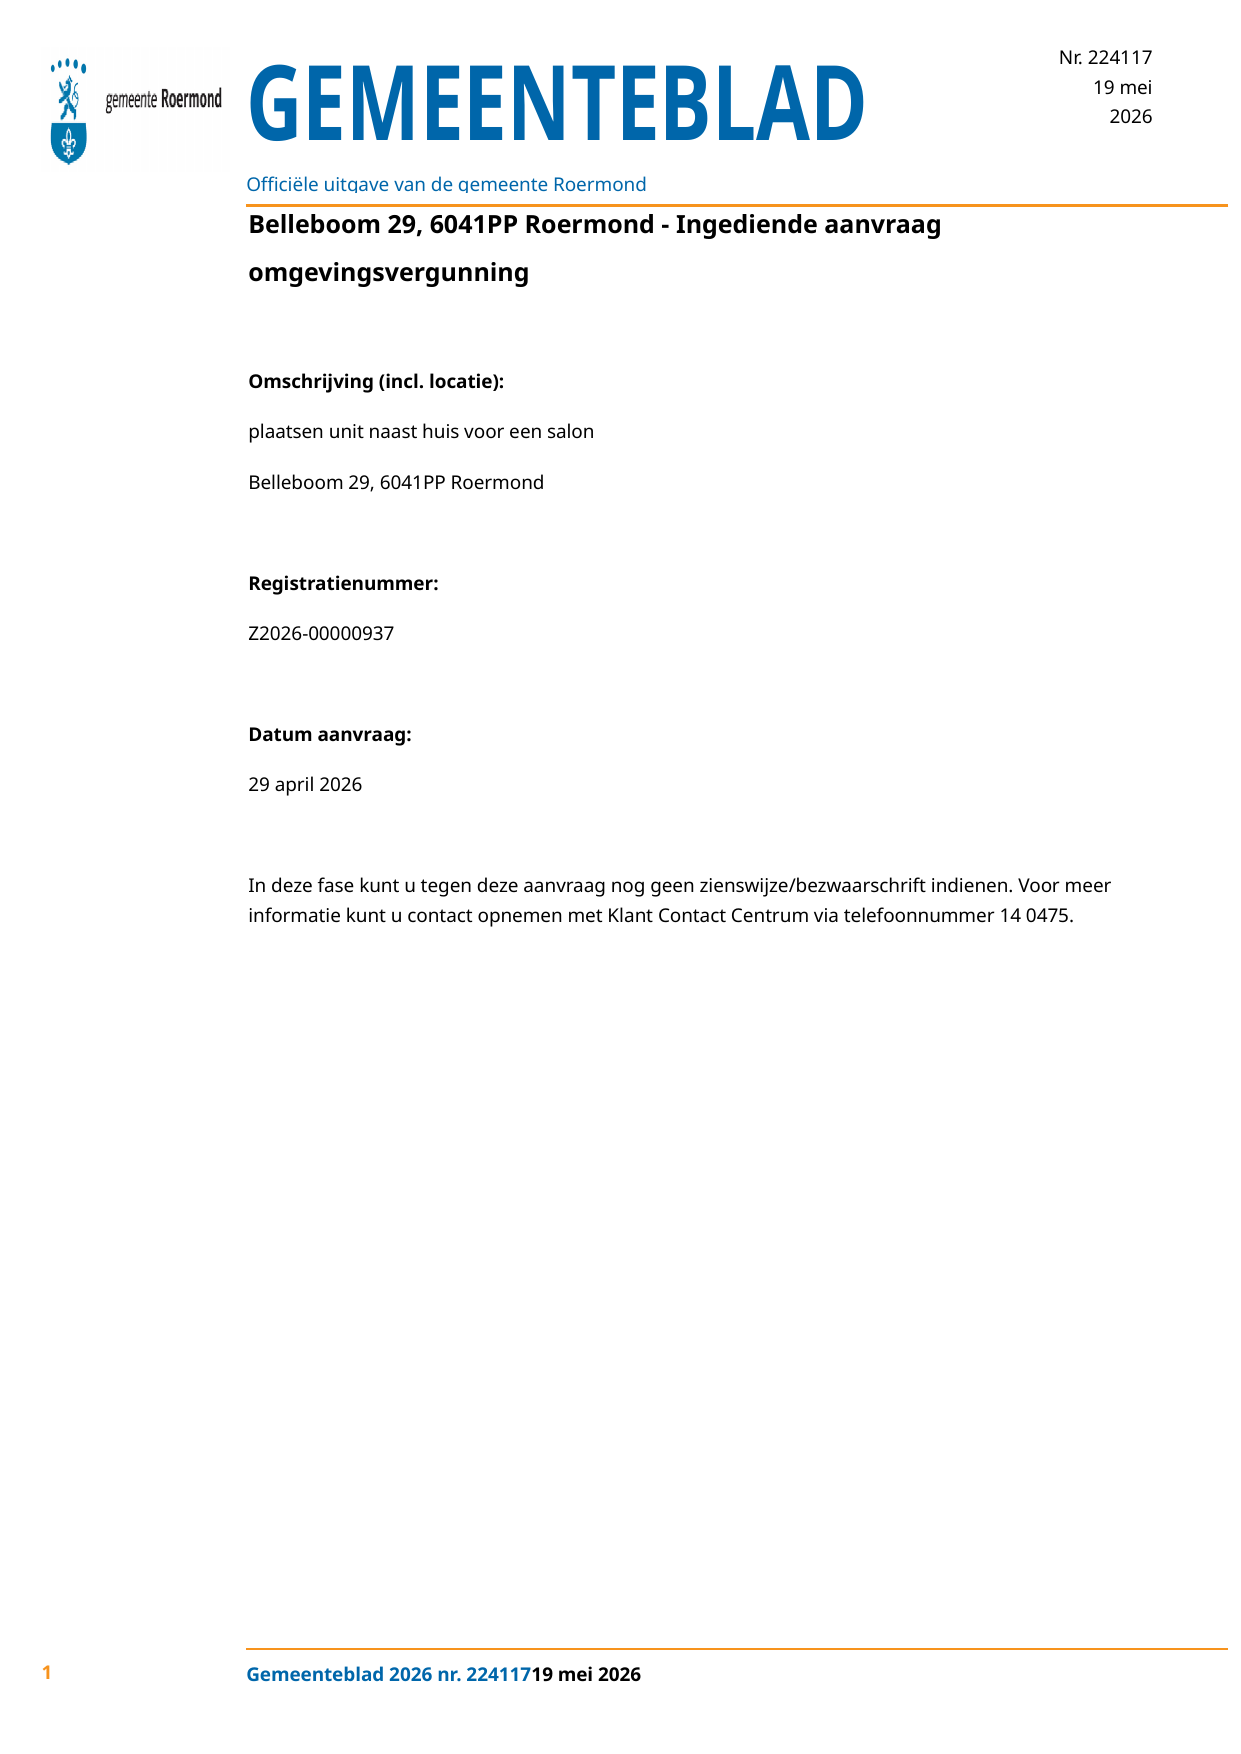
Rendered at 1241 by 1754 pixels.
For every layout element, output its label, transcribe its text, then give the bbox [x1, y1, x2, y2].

text Omschrijving (incl. locatie): [248, 368, 1152, 394]
text Z2026-00000937 [248, 620, 1152, 646]
text plaatsen unit naast huis voor een salon [248, 419, 1152, 444]
text 29 april 2026 [248, 772, 1152, 797]
text Registratienummer: [248, 570, 1152, 596]
text Belleboom 29, 6041PP Roermond [248, 469, 1152, 495]
text Datum aanvraag: [248, 721, 1152, 747]
text In deze fase kunt u tegen deze aanvraag nog geen zienswijze/bezwaarschrift indienen. Voor meer informatie kunt u contact opnemen met Klant Contact Centrum via telefoonnummer 14 0475. [248, 872, 1152, 928]
text Belleboom 29, 6041PP Roermond - Ingediende aanvraag omgevingsvergunning [248, 207, 1152, 288]
picture [41, 47, 231, 172]
